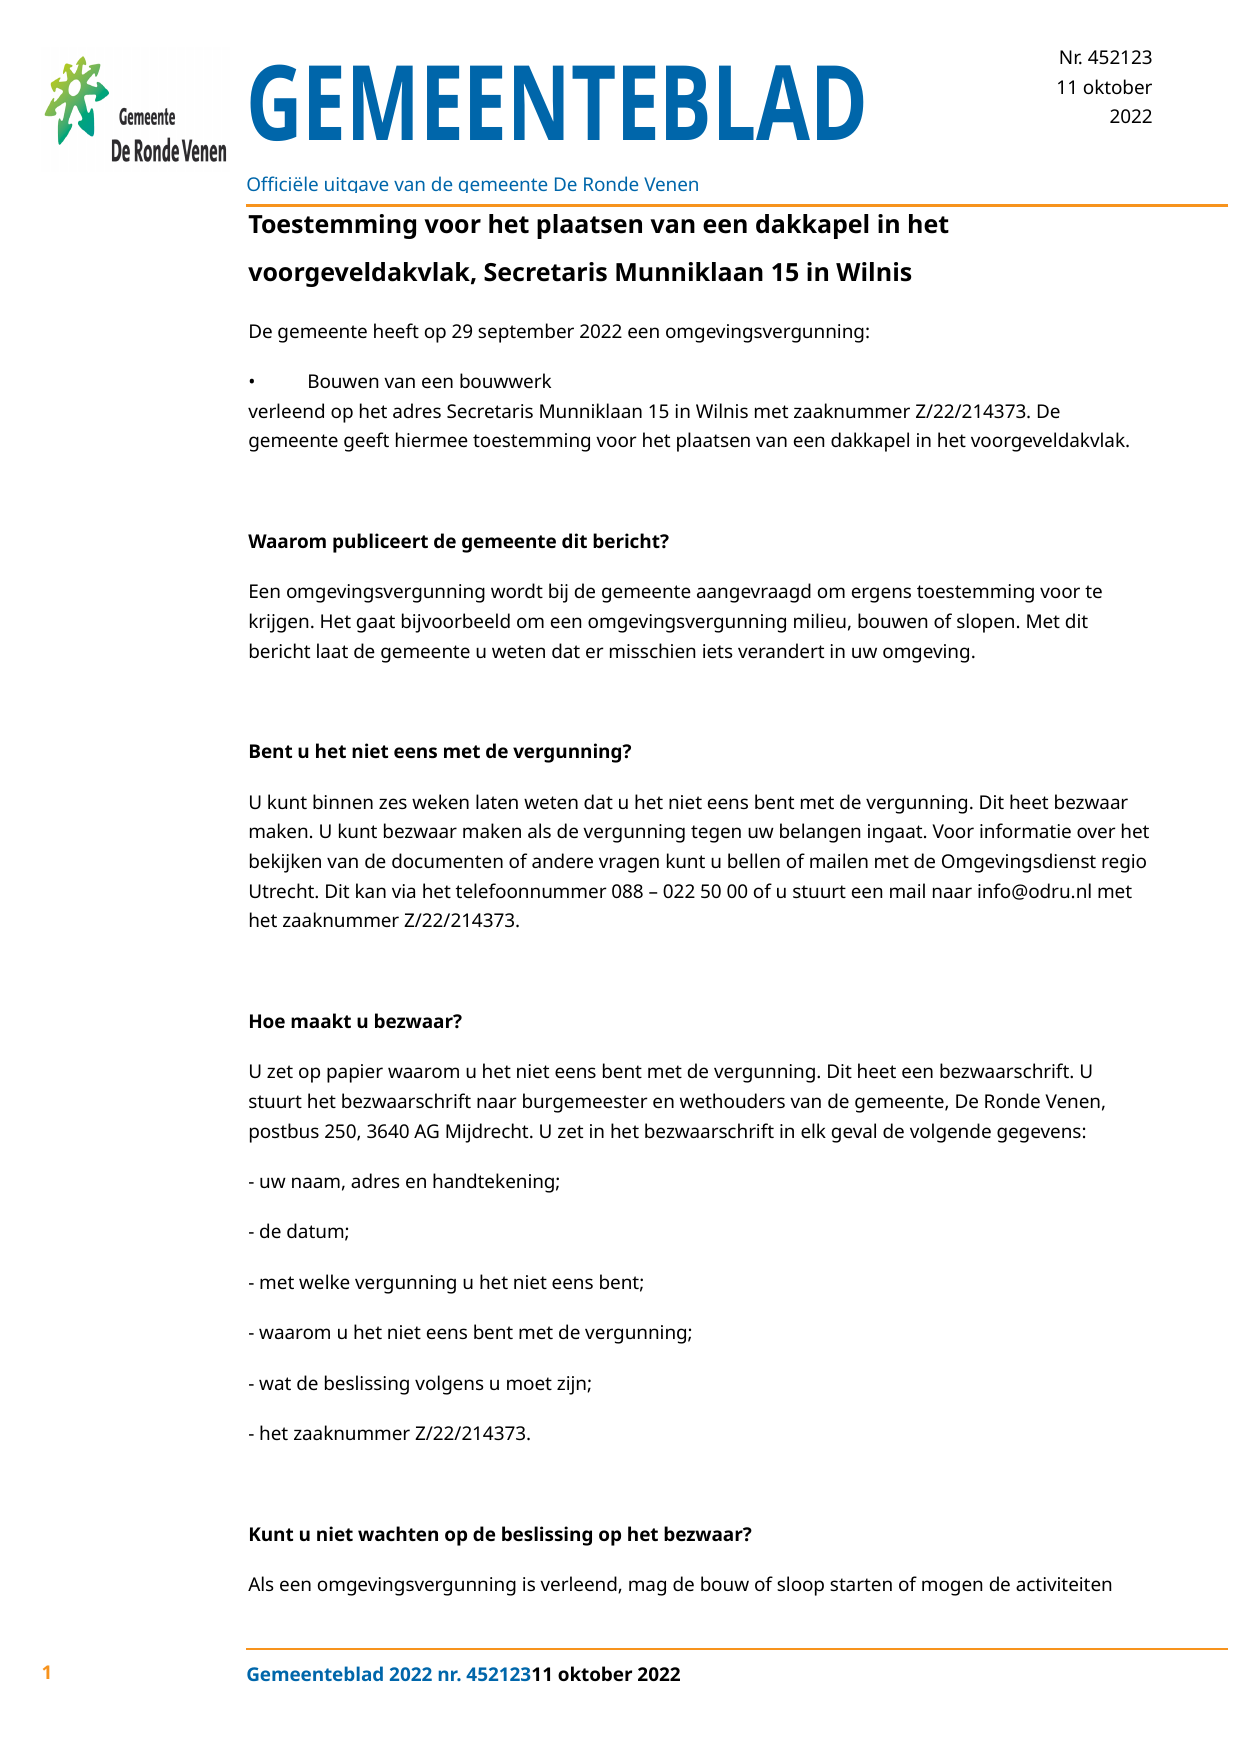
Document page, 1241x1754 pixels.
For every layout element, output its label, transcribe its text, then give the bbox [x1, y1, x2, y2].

text - uw naam, adres en handtekening; [248, 1168, 1152, 1194]
text verleend op het adres Secretaris Munniklaan 15 in Wilnis met zaaknummer Z/22/214373. De gemeente geeft hiermee toestemming voor het plaatsen van een dakkapel in het voorgeveldakvlak. [248, 398, 1152, 453]
text - wat de beslissing volgens u moet zijn; [248, 1370, 1152, 1396]
picture [41, 47, 231, 172]
text Een omgevingsvergunning wordt bij de gemeente aangevraagd om ergens toestemming voor te krijgen. Het gaat bijvoorbeeld om een omgevingsvergunning milieu, bouwen of slopen. Met dit bericht laat de gemeente u weten dat er misschien iets verandert in uw omgeving. [248, 579, 1152, 664]
text Toestemming voor het plaatsen van een dakkapel in het voorgeveldakvlak, Secretaris Munniklaan 15 in Wilnis [248, 207, 1152, 288]
text Als een omgevingsvergunning is verleend, mag de bouw of sloop starten of mogen de activiteiten [248, 1572, 1152, 1597]
text De gemeente heeft op 29 september 2022 een omgevingsvergunning: [248, 318, 1152, 344]
text Kunt u niet wachten op de beslissing op het bezwaar? [248, 1521, 1152, 1547]
text U zet op papier waarom u het niet eens bent met de vergunning. Dit heet een bezwaarschrift. U stuurt het bezwaarschrift naar burgemeester en wethouders van de gemeente, De Ronde Venen, postbus 250, 3640 AG Mijdrecht. U zet in het bezwaarschrift in elk geval de volgende gegevens: [248, 1059, 1152, 1144]
text Hoe maakt u bezwaar? [248, 1008, 1152, 1034]
text - met welke vergunning u het niet eens bent; [248, 1269, 1152, 1295]
text Waarom publiceert de gemeente dit bericht? [248, 528, 1152, 554]
text Bent u het niet eens met de vergunning? [248, 739, 1152, 764]
text U kunt binnen zes weken laten weten dat u het niet eens bent met de vergunning. Dit heet bezwaar maken. U kunt bezwaar maken als de vergunning tegen uw belangen ingaat. Voor informatie over het bekijken van de documenten of andere vragen kunt u bellen of mailen met de Omgevingsdienst regio Utrecht. Dit kan via het telefoonnummer 088 – 022 50 00 of u stuurt een mail naar info@odru.nl met het zaaknummer Z/22/214373. [248, 789, 1152, 933]
text - waarom u het niet eens bent met de vergunning; [248, 1319, 1152, 1345]
list Bouwen van een bouwwerk [248, 368, 1152, 394]
text - het zaaknummer Z/22/214373. [248, 1420, 1152, 1446]
text - de datum; [248, 1219, 1152, 1244]
